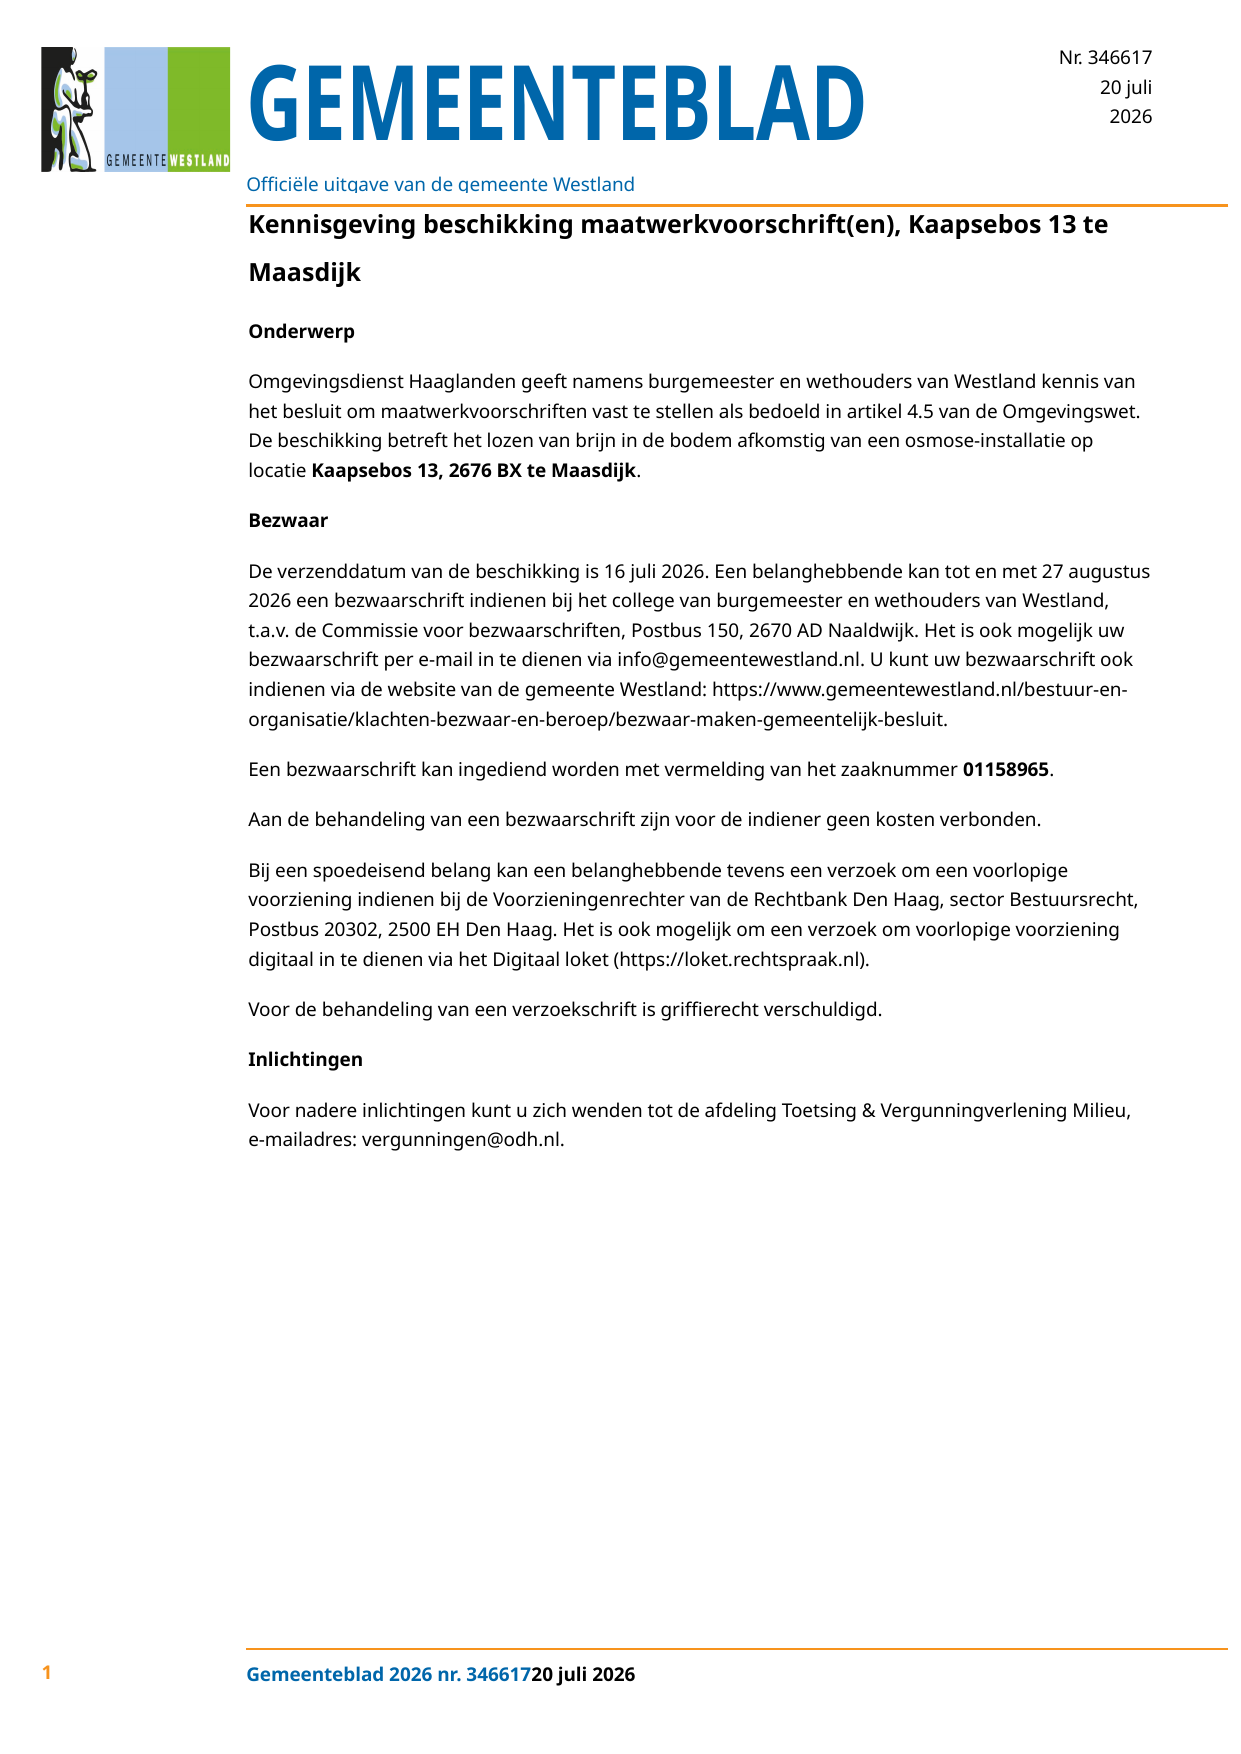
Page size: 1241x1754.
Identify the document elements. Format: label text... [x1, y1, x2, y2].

text Omgevingsdienst Haaglanden geeft namens burgemeester en wethouders van Westland kennis van het besluit om maatwerkvoorschriften vast te stellen als bedoeld in artikel 4.5 van de Omgevingswet. De beschikking betreft het lozen van brijn in de bodem afkomstig van een osmose-installatie op locatie Kaapsebos 13, 2676 BX te Maasdijk. [248, 368, 1152, 483]
text Voor nadere inlichtingen kunt u zich wenden tot de afdeling Toetsing & Vergunningverlening Milieu, e-mailadres: vergunningen@odh.nl. [248, 1097, 1152, 1152]
text De verzenddatum van de beschikking is 16 juli 2026. Een belanghebbende kan tot en met 27 augustus 2026 een bezwaarschrift indienen bij het college van burgemeester en wethouders van Westland, t.a.v. de Commissie voor bezwaarschriften, Postbus 150, 2670 AD Naaldwijk. Het is ook mogelijk uw bezwaarschrift per e-mail in te dienen via info@gemeentewestland.nl. U kunt uw bezwaarschrift ook indienen via de website van de gemeente Westland: https://www.gemeentewestland.nl/bestuur-en-organisatie/klachten-bezwaar-en-beroep/bezwaar-maken-gemeentelijk-besluit. [248, 558, 1152, 732]
text Onderwerp [248, 318, 1152, 344]
text Inlichtingen [248, 1047, 1152, 1072]
text Aan de behandeling van een bezwaarschrift zijn voor de indiener geen kosten verbonden. [248, 807, 1152, 832]
text Bezwaar [248, 507, 1152, 533]
text Voor de behandeling van een verzoekschrift is griffierecht verschuldigd. [248, 996, 1152, 1022]
text Een bezwaarschrift kan ingediend worden met vermelding van het zaaknummer 01158965. [248, 756, 1152, 782]
picture [41, 47, 231, 172]
text Kennisgeving beschikking maatwerkvoorschrift(en), Kaapsebos 13 te Maasdijk [248, 207, 1152, 288]
text Bij een spoedeisend belang kan een belanghebbende tevens een verzoek om een voorlopige voorziening indienen bij de Voorzieningenrechter van de Rechtbank Den Haag, sector Bestuursrecht, Postbus 20302, 2500 EH Den Haag. Het is ook mogelijk om een verzoek om voorlopige voorziening digitaal in te dienen via het Digitaal loket (https://loket.rechtspraak.nl). [248, 857, 1152, 972]
